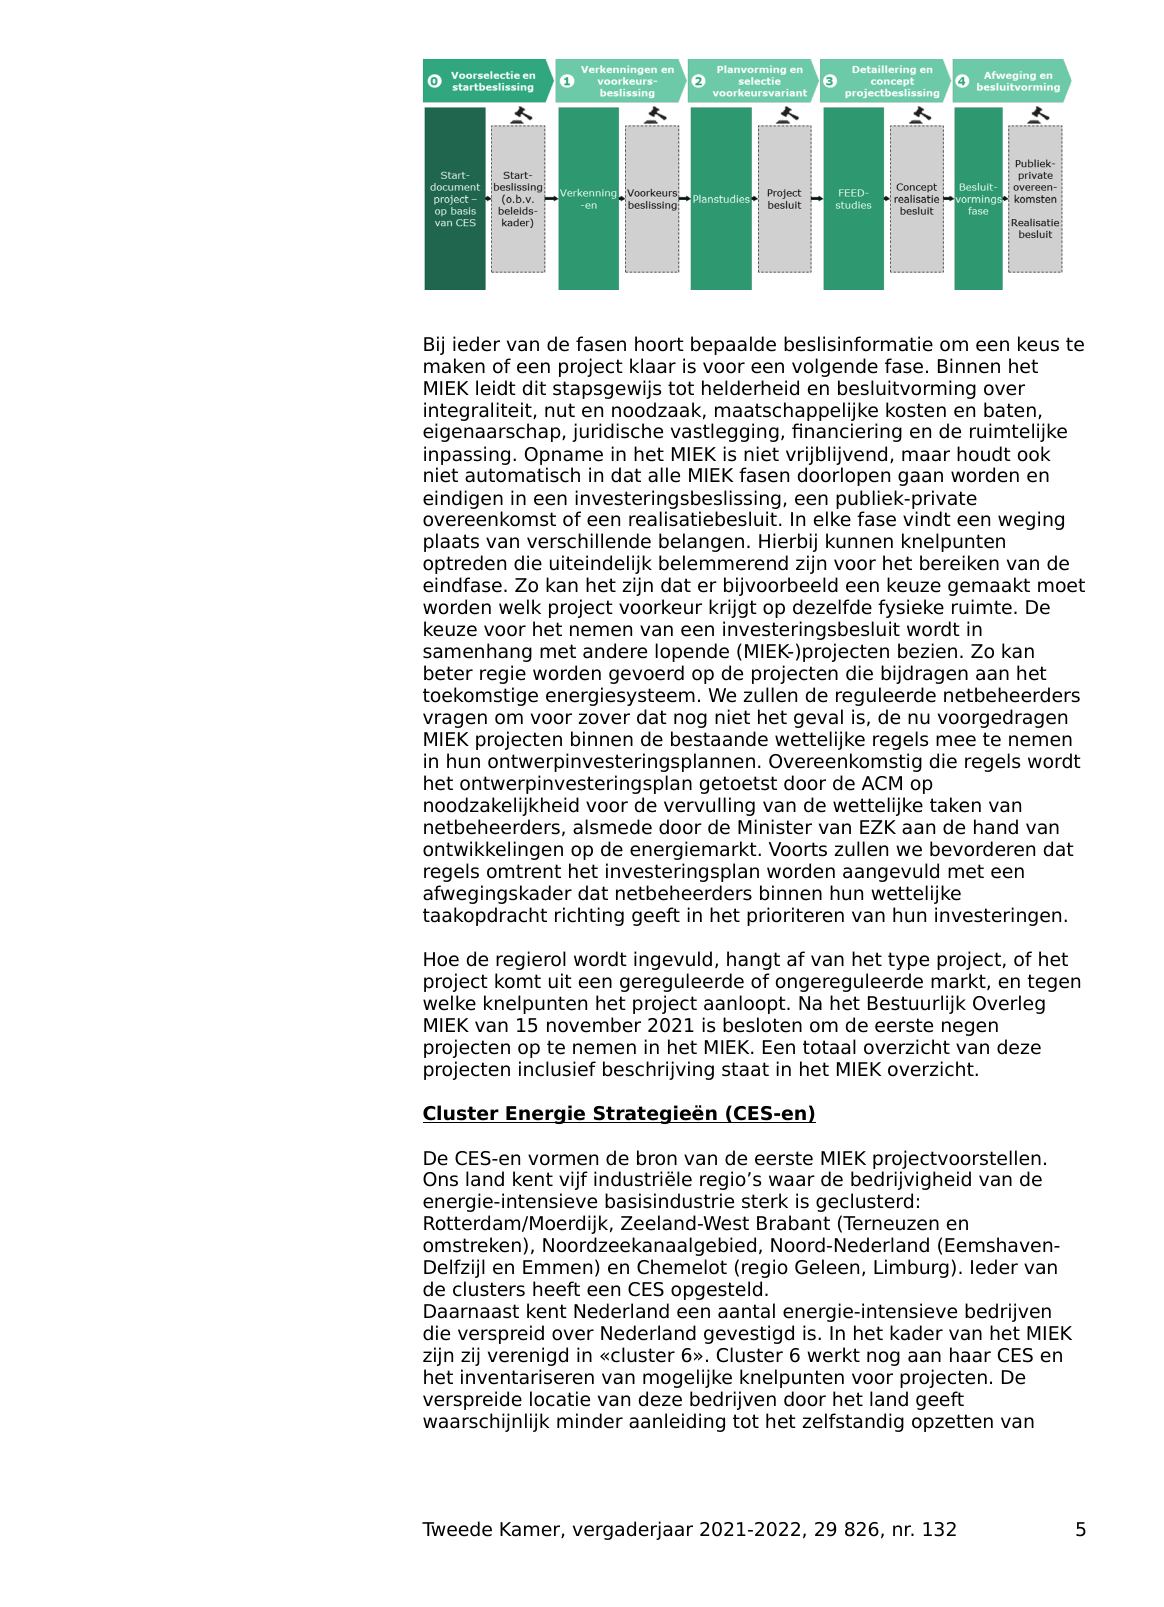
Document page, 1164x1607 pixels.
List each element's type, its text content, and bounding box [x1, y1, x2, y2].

text Bij ieder van de fasen hoort bepaalde beslisinformatie om een keus te maken of een project klaar is voor een volgende fase. Binnen het MIEK leidt dit stapsgewijs tot helderheid en besluitvorming over integraliteit, nut en noodzaak, maatschappelijke kosten en baten, eigenaarschap, juridische vastlegging, financiering en de ruimtelijke inpassing. Opname in het MIEK is niet vrijblijvend, maar houdt ook niet automatisch in dat alle MIEK fasen doorlopen gaan worden en eindigen in een investeringsbeslissing, een publiek-private overeenkomst of een realisatiebesluit. In elke fase vindt een weging plaats van verschillende belangen. Hierbij kunnen knelpunten optreden die uiteindelijk belemmerend zijn voor het bereiken van de eindfase. Zo kan het zijn dat er bijvoorbeeld een keuze gemaakt moet worden welk project voorkeur krijgt op dezelfde fysieke ruimte. De keuze voor het nemen van een investeringsbesluit wordt in samenhang met andere lopende (MIEK-)projecten bezien. Zo kan beter regie worden gevoerd op de projecten die bijdragen aan het toekomstige energiesysteem. We zullen de reguleerde netbeheerders vragen om voor zover dat nog niet het geval is, de nu voorgedragen MIEK projecten binnen de bestaande wettelijke regels mee te nemen in hun ontwerpinvesteringsplannen. Overeenkomstig die regels wordt het ontwerpinvesteringsplan getoetst door de ACM op noodzakelijkheid voor de vervulling van de wettelijke taken van netbeheerders, alsmede door de Minister van EZK aan de hand van ontwikkelingen op de energiemarkt. Voorts zullen we bevorderen dat regels omtrent het investeringsplan worden aangevuld met een afwegingskader dat netbeheerders binnen hun wettelijke taakopdracht richting geeft in het prioriteren van hun investeringen. [422, 333, 1087, 927]
text Hoe de regierol wordt ingevuld, hangt af van het type project, of het project komt uit een gereguleerde of ongereguleerde markt, en tegen welke knelpunten het project aanloopt. Na het Bestuurlijk Overleg MIEK van 15 november 2021 is besloten om de eerste negen projecten op te nemen in het MIEK. Een totaal overzicht van deze projecten inclusief beschrijving staat in het MIEK overzicht. [422, 949, 1087, 1081]
subtitle Cluster Energie Strategieën (CES-en) [422, 1103, 1087, 1125]
picture [422, 59, 1072, 290]
text Daarnaast kent Nederland een aantal energie-intensieve bedrijven die verspreid over Nederland gevestigd is. In het kader van het MIEK zijn zij verenigd in «cluster 6». Cluster 6 werkt nog aan haar CES en het inventariseren van mogelijke knelpunten voor projecten. De verspreide locatie van deze bedrijven door het land geeft waarschijnlijk minder aanleiding tot het zelfstandig opzetten van [422, 1301, 1087, 1433]
text De CES-en vormen de bron van de eerste MIEK projectvoorstellen. Ons land kent vijf industriële regio’s waar de bedrijvigheid van de energie-intensieve basisindustrie sterk is geclusterd: Rotterdam/Moerdijk, Zeeland-West Brabant (Terneuzen en omstreken), Noordzeekanaalgebied, Noord-Nederland (Eemshaven-Delfzijl en Emmen) en Chemelot (regio Geleen, Limburg). Ieder van de clusters heeft een CES opgesteld. [422, 1147, 1087, 1301]
